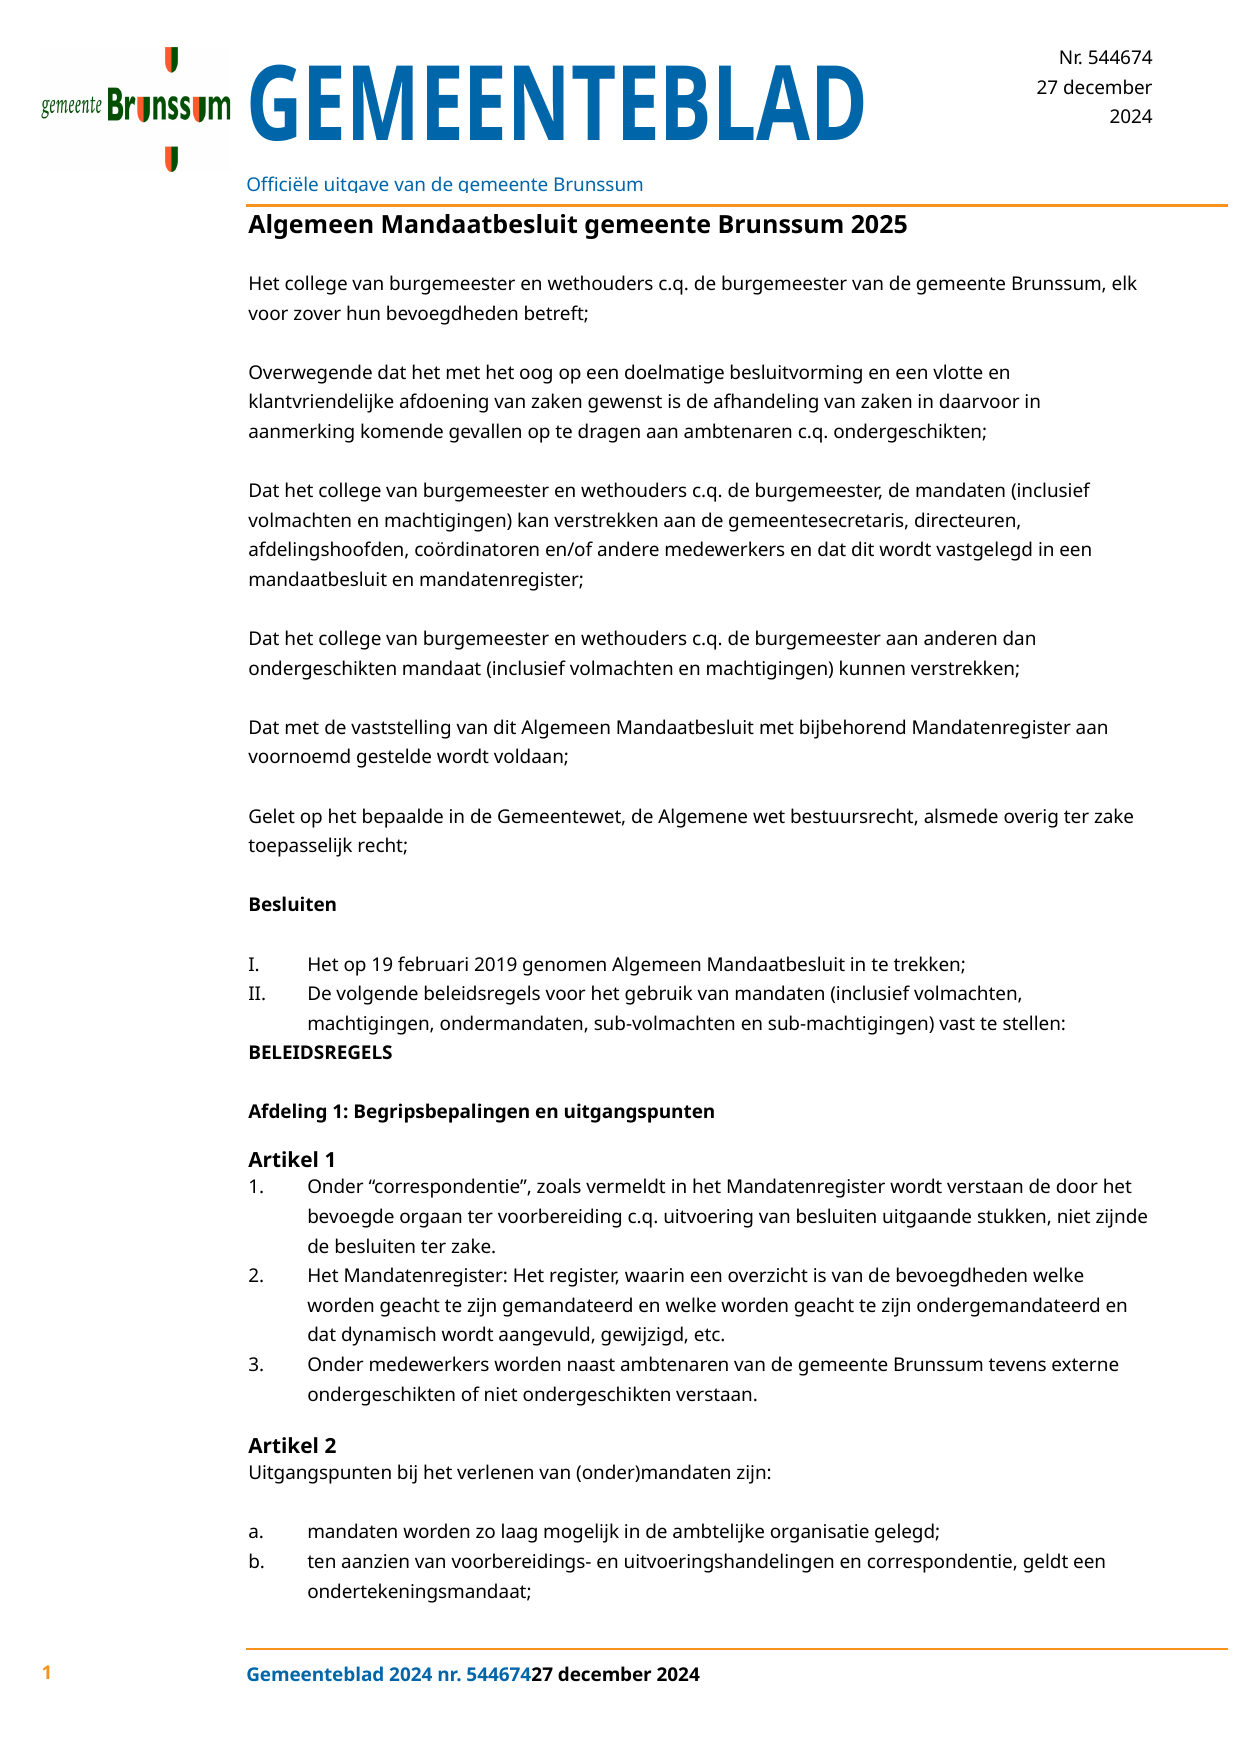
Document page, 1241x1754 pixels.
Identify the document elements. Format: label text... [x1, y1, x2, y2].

text Het college van burgemeester en wethouders c.q. de burgemeester van de gemeente Brunssum, elk voor zover hun bevoegdheden betreft; [248, 270, 1152, 326]
list Het Mandatenregister: Het register, waarin een overzicht is van de bevoegdheden welke worden geacht te zijn gemandateerd en welke worden geacht te zijn ondergemandateerd en dat dynamisch wordt aangevuld, gewijzigd, etc. [248, 1262, 1152, 1347]
text BELEIDSREGELS [248, 1039, 1152, 1065]
text Artikel 2 [248, 1431, 1152, 1459]
text Algemeen Mandaatbesluit gemeente Brunssum 2025 [248, 207, 1152, 241]
list Het op 19 februari 2019 genomen Algemeen Mandaatbesluit in te trekken; [248, 951, 1152, 976]
text Dat met de vaststelling van dit Algemeen Mandaatbesluit met bijbehorend Mandatenregister aan voornoemd gestelde wordt voldaan; [248, 714, 1152, 769]
text Afdeling 1: Begripsbepalingen en uitgangspunten [248, 1099, 1152, 1124]
text Besluiten [248, 892, 1152, 917]
list Onder medewerkers worden naast ambtenaren van de gemeente Brunssum tevens externe ondergeschikten of niet ondergeschikten verstaan. [248, 1351, 1152, 1406]
text Dat het college van burgemeester en wethouders c.q. de burgemeester aan anderen dan ondergeschikten mandaat (inclusief volmachten en machtigingen) kunnen verstrekken; [248, 625, 1152, 681]
text Dat het college van burgemeester en wethouders c.q. de burgemeester, de mandaten (inclusief volmachten en machtigingen) kan verstrekken aan de gemeentesecretaris, directeuren, afdelingshoofden, coördinatoren en/of andere medewerkers en dat dit wordt vastgelegd in een mandaatbesluit en mandatenregister; [248, 477, 1152, 592]
list ten aanzien van voorbereidings- en uitvoeringshandelingen en correspondentie, geldt een ondertekeningsmandaat; [248, 1548, 1152, 1604]
picture [41, 47, 231, 172]
text Artikel 1 [248, 1145, 1152, 1174]
list De volgende beleidsregels voor het gebruik van mandaten (inclusief volmachten, machtigingen, ondermandaten, sub-volmachten en sub-machtigingen) vast te stellen: [248, 980, 1152, 1036]
text Overwegende dat het met het oog op een doelmatige besluitvorming en een vlotte en klantvriendelijke afdoening van zaken gewenst is de afhandeling van zaken in daarvoor in aanmerking komende gevallen op te dragen aan ambtenaren c.q. ondergeschikten; [248, 359, 1152, 444]
text Uitgangspunten bij het verlenen van (onder)mandaten zijn: [248, 1459, 1152, 1485]
list Onder “correspondentie”, zoals vermeldt in het Mandatenregister wordt verstaan de door het bevoegde orgaan ter voorbereiding c.q. uitvoering van besluiten uitgaande stukken, niet zijnde de besluiten ter zake. [248, 1174, 1152, 1258]
text Gelet op het bepaalde in de Gemeentewet, de Algemene wet bestuursrecht, alsmede overig ter zake toepasselijk recht; [248, 803, 1152, 858]
list mandaten worden zo laag mogelijk in de ambtelijke organisatie gelegd; [248, 1519, 1152, 1544]
